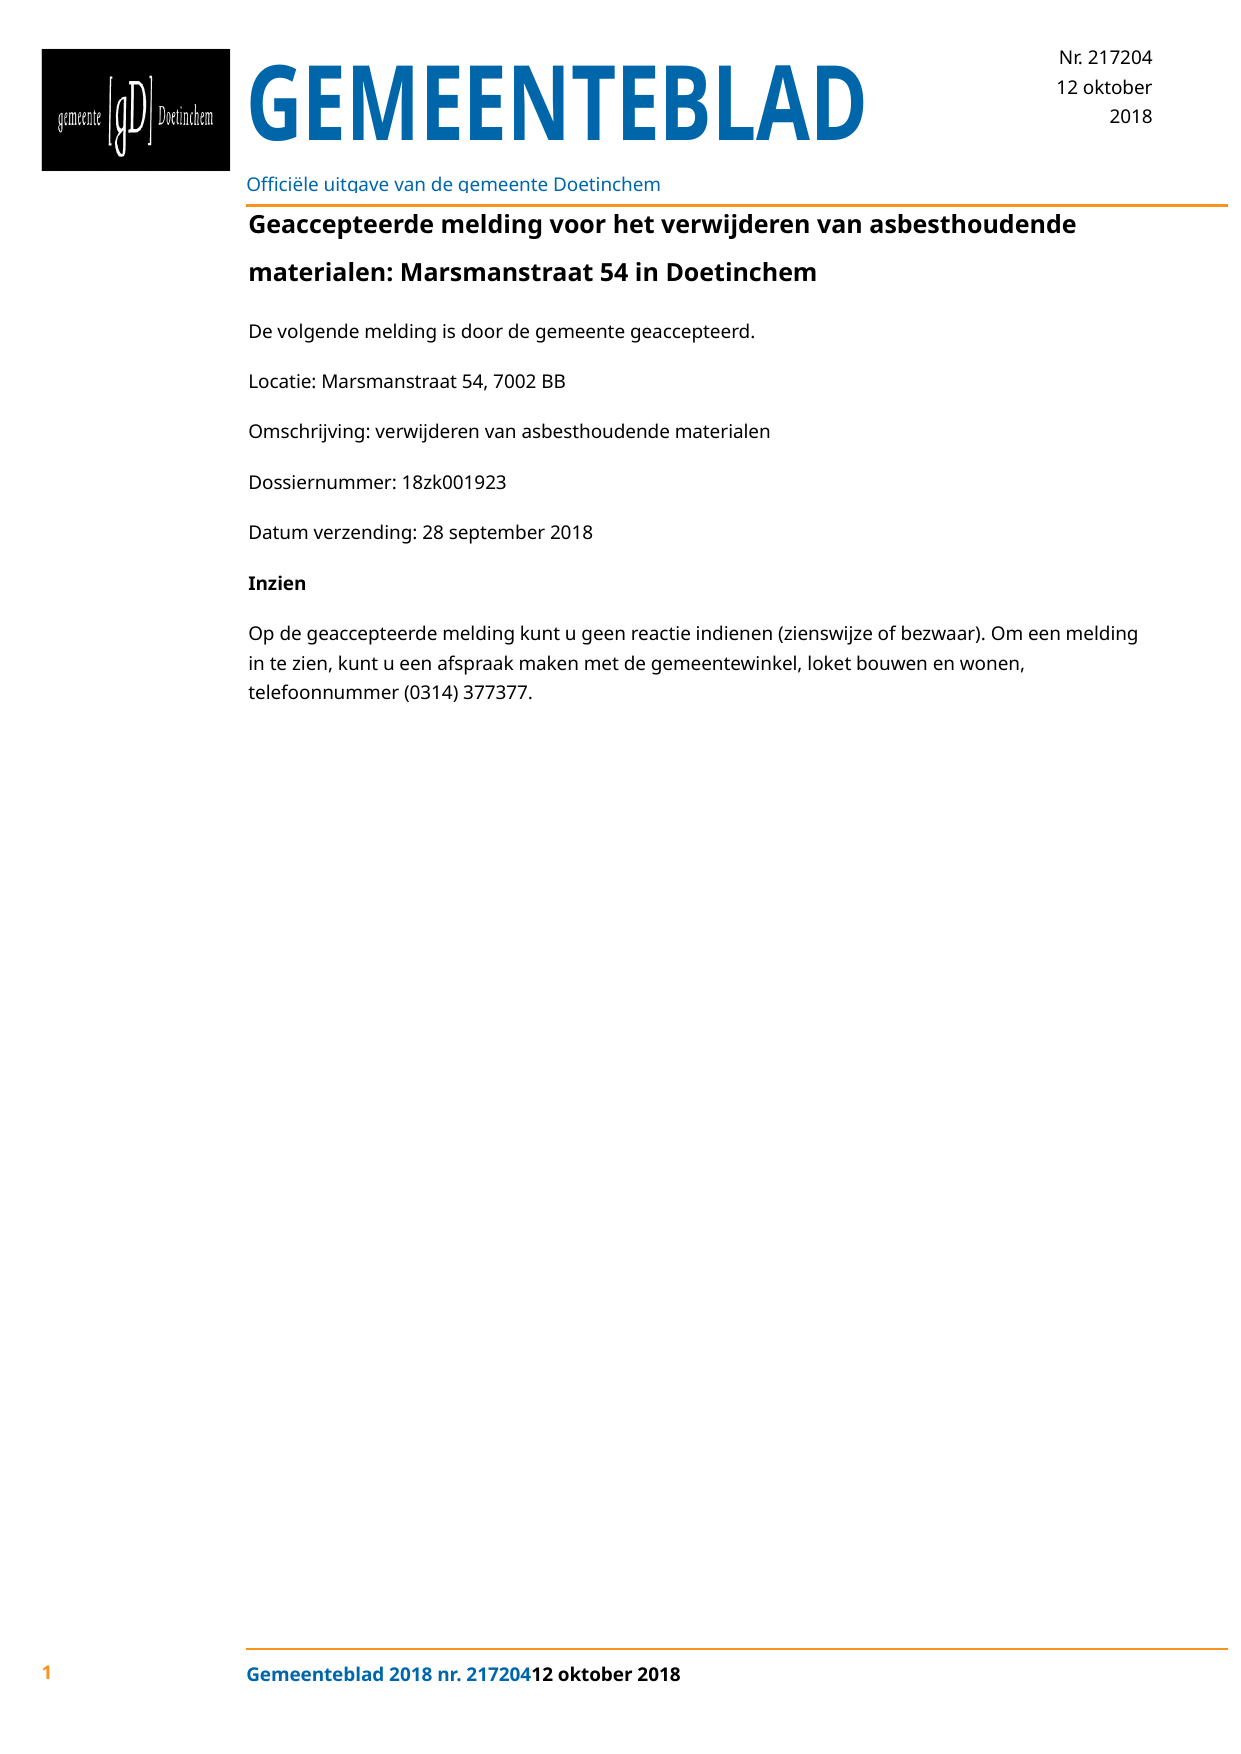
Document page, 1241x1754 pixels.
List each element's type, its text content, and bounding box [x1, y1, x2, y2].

picture [41, 47, 231, 172]
text Op de geaccepteerde melding kunt u geen reactie indienen (zienswijze of bezwaar). Om een melding in te zien, kunt u een afspraak maken met de gemeentewinkel, loket bouwen en wonen, telefoonnummer (0314) 377377. [248, 620, 1152, 705]
text Geaccepteerde melding voor het verwijderen van asbesthoudende materialen: Marsmanstraat 54 in Doetinchem [248, 207, 1152, 288]
text Omschrijving: verwijderen van asbesthoudende materialen [248, 419, 1152, 444]
text Datum verzending: 28 september 2018 [248, 519, 1152, 545]
text Locatie: Marsmanstraat 54, 7002 BB [248, 368, 1152, 394]
text De volgende melding is door de gemeente geaccepteerd. [248, 318, 1152, 344]
text Dossiernummer: 18zk001923 [248, 469, 1152, 495]
text Inzien [248, 570, 1152, 596]
